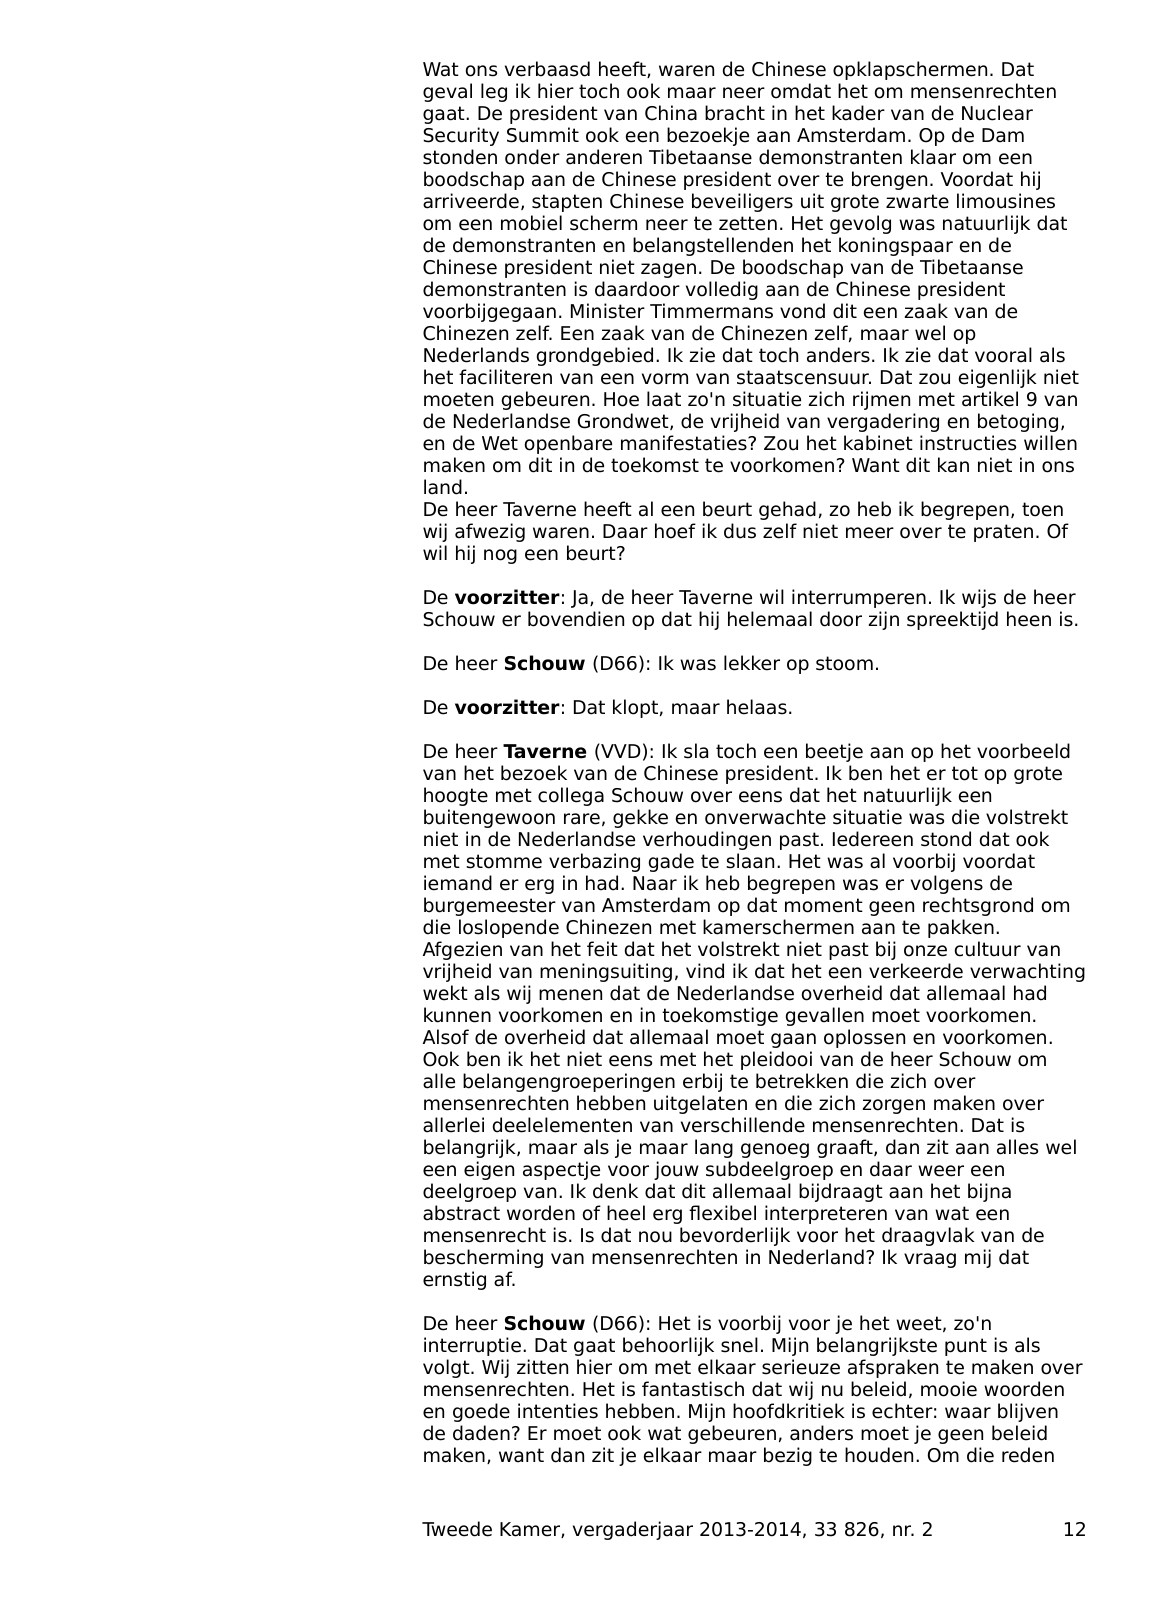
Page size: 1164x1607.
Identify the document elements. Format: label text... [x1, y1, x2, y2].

text Wat ons verbaasd heeft, waren de Chinese opklapschermen. Dat geval leg ik hier toch ook maar neer omdat het om mensenrechten gaat. De president van China bracht in het kader van de Nuclear Security Summit ook een bezoekje aan Amsterdam. Op de Dam stonden onder anderen Tibetaanse demonstranten klaar om een boodschap aan de Chinese president over te brengen. Voordat hij arriveerde, stapten Chinese beveiligers uit grote zwarte limousines om een mobiel scherm neer te zetten. Het gevolg was natuurlijk dat de demonstranten en belangstellenden het koningspaar en de Chinese president niet zagen. De boodschap van de Tibetaanse demonstranten is daardoor volledig aan de Chinese president voorbijgegaan. Minister Timmermans vond dit een zaak van de Chinezen zelf. Een zaak van de Chinezen zelf, maar wel op Nederlands grondgebied. Ik zie dat toch anders. Ik zie dat vooral als het faciliteren van een vorm van staatscensuur. Dat zou eigenlijk niet moeten gebeuren. Hoe laat zo'n situatie zich rijmen met artikel 9 van de Nederlandse Grondwet, de vrijheid van vergadering en betoging, en de Wet openbare manifestaties? Zou het kabinet instructies willen maken om dit in de toekomst te voorkomen? Want dit kan niet in ons land. [422, 59, 1087, 499]
text Ook ben ik het niet eens met het pleidooi van de heer Schouw om alle belangengroeperingen erbij te betrekken die zich over mensenrechten hebben uitgelaten en die zich zorgen maken over allerlei deelelementen van verschillende mensenrechten. Dat is belangrijk, maar als je maar lang genoeg graaft, dan zit aan alles wel een eigen aspectje voor jouw subdeelgroep en daar weer een deelgroep van. Ik denk dat dit allemaal bijdraagt aan het bijna abstract worden of heel erg flexibel interpreteren van wat een mensenrecht is. Is dat nou bevorderlijk voor het draagvlak van de bescherming van mensenrechten in Nederland? Ik vraag mij dat ernstig af. [422, 1049, 1087, 1291]
text De heer Schouw (D66): Ik was lekker op stoom. [422, 653, 1087, 675]
text De heer Taverne heeft al een beurt gehad, zo heb ik begrepen, toen wij afwezig waren. Daar hoef ik dus zelf niet meer over te praten. Of wil hij nog een beurt? [422, 499, 1087, 564]
text De heer Schouw (D66): Het is voorbij voor je het weet, zo'n interruptie. Dat gaat behoorlijk snel. Mijn belangrijkste punt is als volgt. Wij zitten hier om met elkaar serieuze afspraken te maken over mensenrechten. Het is fantastisch dat wij nu beleid, mooie woorden en goede intenties hebben. Mijn hoofdkritiek is echter: waar blijven de daden? Er moet ook wat gebeuren, anders moet je geen beleid maken, want dan zit je elkaar maar bezig te houden. Om die reden [422, 1313, 1087, 1467]
text De voorzitter: Ja, de heer Taverne wil interrumperen. Ik wijs de heer Schouw er bovendien op dat hij helemaal door zijn spreektijd heen is. [422, 587, 1087, 631]
text De heer Taverne (VVD): Ik sla toch een beetje aan op het voorbeeld van het bezoek van de Chinese president. Ik ben het er tot op grote hoogte met collega Schouw over eens dat het natuurlijk een buitengewoon rare, gekke en onverwachte situatie was die volstrekt niet in de Nederlandse verhoudingen past. Iedereen stond dat ook met stomme verbazing gade te slaan. Het was al voorbij voordat iemand er erg in had. Naar ik heb begrepen was er volgens de burgemeester van Amsterdam op dat moment geen rechtsgrond om die loslopende Chinezen met kamerschermen aan te pakken. Afgezien van het feit dat het volstrekt niet past bij onze cultuur van vrijheid van meningsuiting, vind ik dat het een verkeerde verwachting wekt als wij menen dat de Nederlandse overheid dat allemaal had kunnen voorkomen en in toekomstige gevallen moet voorkomen. Alsof de overheid dat allemaal moet gaan oplossen en voorkomen. [422, 741, 1087, 1049]
text De voorzitter: Dat klopt, maar helaas. [422, 697, 1087, 719]
